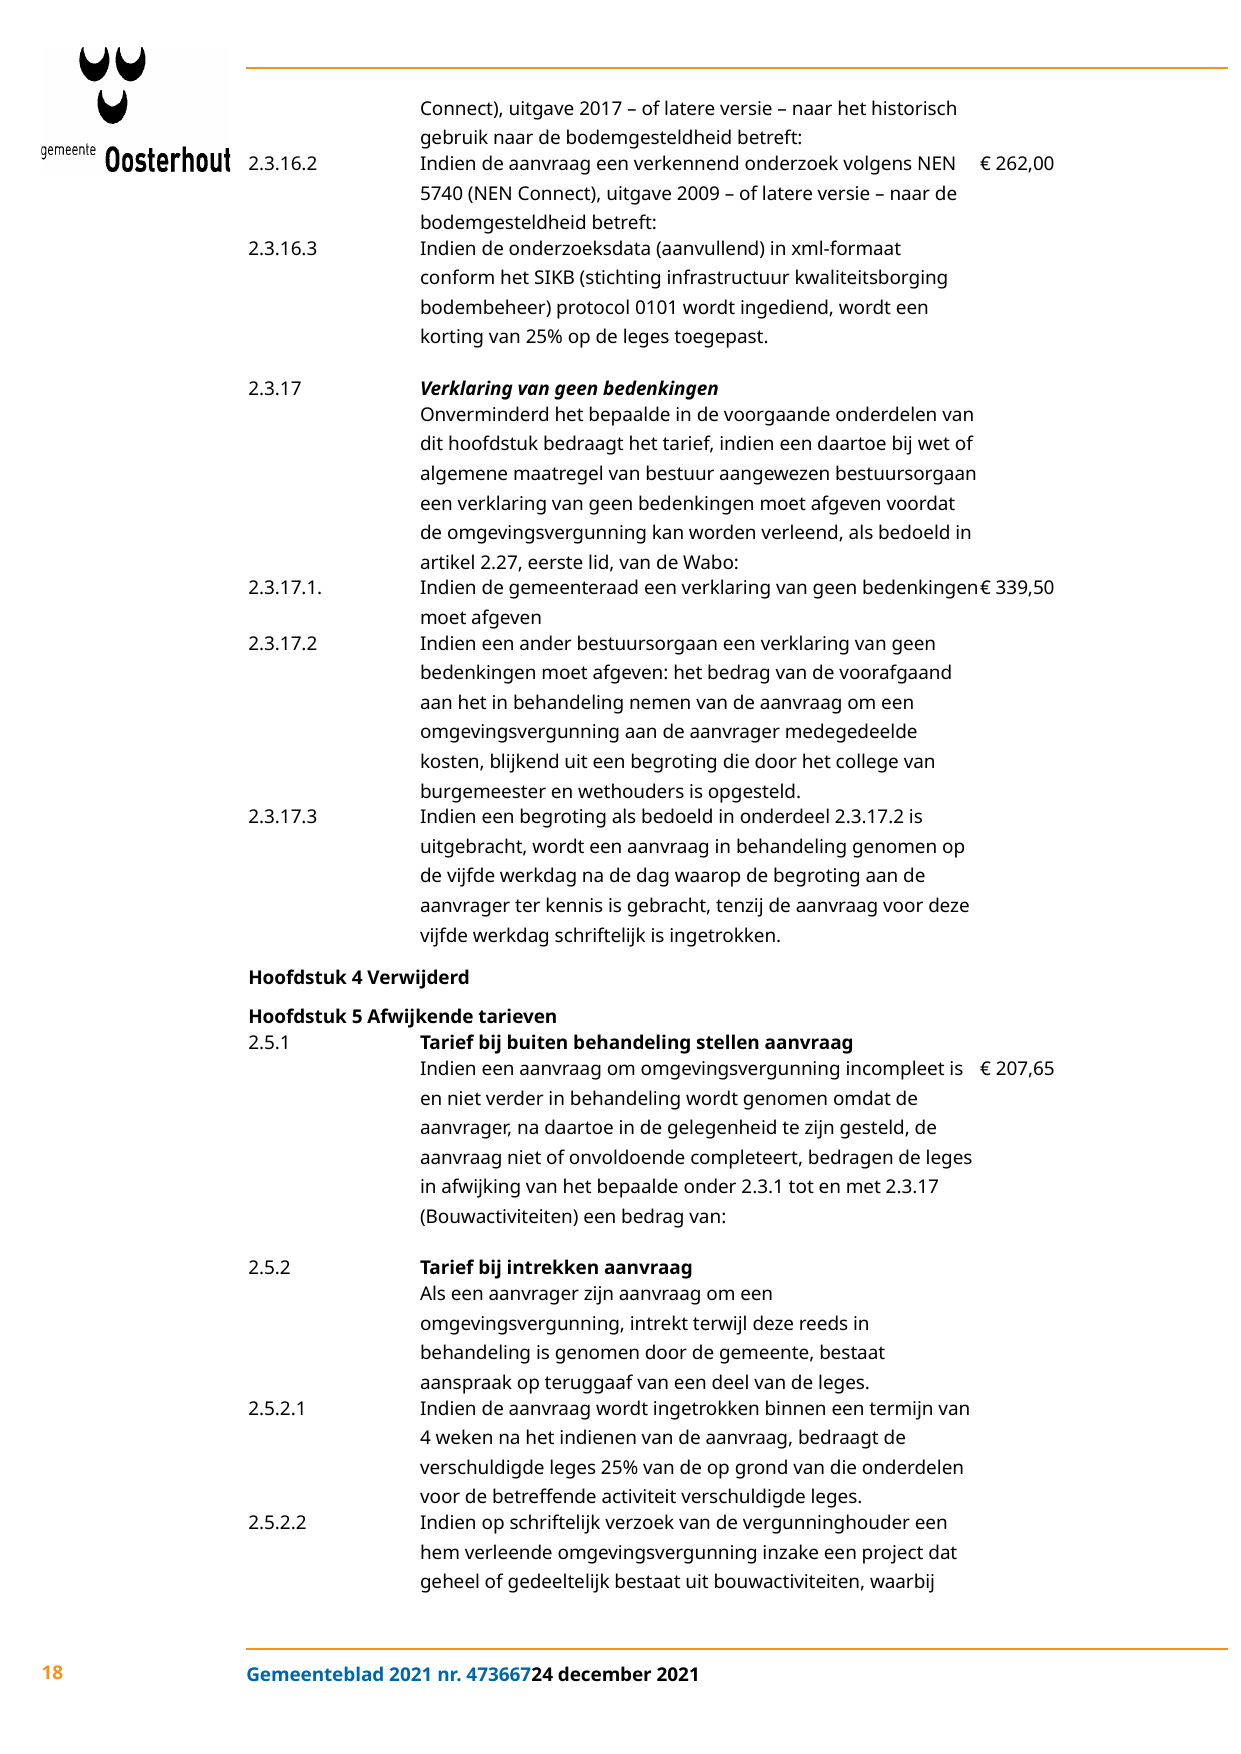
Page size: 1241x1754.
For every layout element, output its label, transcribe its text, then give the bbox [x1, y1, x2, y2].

table_cell Connect), uitgave 2017 – of latere versie – naar het historisch gebruik naar de bodemgesteldheid betreft: [420, 95, 980, 150]
text Hoofdstuk 4 Verwijderd [248, 964, 1152, 990]
table_cell Indien op schriftelijk verzoek van de vergunninghouder een hem verleende omgevingsvergunning inzake een project dat geheel of gedeeltelijk bestaat uit bouwactiviteiten, waarbij [420, 1509, 980, 1594]
table_cell Tarief bij intrekken aanvraag [420, 1255, 980, 1280]
table_cell [248, 1280, 420, 1395]
table_cell [980, 95, 1152, 150]
table_cell € 339,50 [980, 575, 1152, 630]
table_cell Als een aanvrager zijn aanvraag om een omgevingsvergunning, intrekt terwijl deze reeds in behandeling is genomen door de gemeente, bestaat aanspraak op teruggaaf van een deel van de leges. [420, 1280, 980, 1395]
table_cell Indien een ander bestuursorgaan een verklaring van geen bedenkingen moet afgeven: het bedrag van de voorafgaand aan het in behandeling nemen van de aanvraag om een omgevingsvergunning aan de aanvrager medegedeelde kosten, blijkend uit een begroting die door het college van burgemeester en wethouders is opgesteld. [420, 630, 980, 803]
table_cell [980, 401, 1152, 574]
table_cell [980, 1509, 1152, 1594]
table_cell [248, 1055, 420, 1229]
table_cell [980, 350, 1152, 375]
text Hoofdstuk 5 Afwijkende tarieven [248, 1004, 1152, 1029]
table_cell 2.3.17.1. [248, 575, 420, 630]
table_cell Onverminderd het bepaalde in de voorgaande onderdelen van dit hoofdstuk bedraagt het tarief, indien een daartoe bij wet of algemene maatregel van bestuur aangewezen bestuursorgaan een verklaring van geen bedenkingen moet afgeven voordat de omgevingsvergunning kan worden verleend, als bedoeld in artikel 2.27, eerste lid, van de Wabo: [420, 401, 980, 574]
table_cell [980, 1280, 1152, 1395]
table_header Tarief bij buiten behandeling stellen aanvraag [420, 1030, 980, 1055]
table_cell 2.3.17 [248, 375, 420, 401]
table_cell 2.5.2 [248, 1255, 420, 1280]
table_cell [980, 1229, 1152, 1254]
table_cell [980, 375, 1152, 401]
table_cell Indien de aanvraag wordt ingetrokken binnen een termijn van 4 weken na het indienen van de aanvraag, bedraagt de verschuldigde leges 25% van de op grond van die onderdelen voor de betreffende activiteit verschuldigde leges. [420, 1395, 980, 1509]
table_cell [248, 401, 420, 574]
table_cell € 207,65 [980, 1055, 1152, 1229]
table_cell Verklaring van geen bedenkingen [420, 375, 980, 401]
table_cell [980, 630, 1152, 803]
table_cell Indien de aanvraag een verkennend onderzoek volgens NEN 5740 (NEN Connect), uitgave 2009 – of latere versie – naar de bodemgesteldheid betreft: [420, 150, 980, 235]
table_header [980, 1030, 1152, 1055]
table_cell 2.3.16.3 [248, 235, 420, 349]
table_cell Indien de onderzoeksdata (aanvullend) in xml-formaat conform het SIKB (stichting infrastructuur kwaliteitsborging bodembeheer) protocol 0101 wordt ingediend, wordt een korting van 25% op de leges toegepast. [420, 235, 980, 349]
table_cell [420, 350, 980, 375]
table_cell € 262,00 [980, 150, 1152, 235]
table_cell Indien de gemeenteraad een verklaring van geen bedenkingen moet afgeven [420, 575, 980, 630]
table_cell 2.3.16.2 [248, 150, 420, 235]
table_cell [248, 350, 420, 375]
table_cell Indien een begroting als bedoeld in onderdeel 2.3.17.2 is uitgebracht, wordt een aanvraag in behandeling genomen op de vijfde werkdag na de dag waarop de begroting aan de aanvrager ter kennis is gebracht, tenzij de aanvraag voor deze vijfde werkdag schriftelijk is ingetrokken. [420, 804, 980, 948]
table_cell [980, 1395, 1152, 1509]
picture [41, 47, 231, 172]
table_cell Indien een aanvraag om omgevingsvergunning incompleet is en niet verder in behandeling wordt genomen omdat de aanvrager, na daartoe in de gelegenheid te zijn gesteld, de aanvraag niet of onvoldoende completeert, bedragen de leges in afwijking van het bepaalde onder 2.3.1 tot en met 2.3.17 (Bouwactiviteiten) een bedrag van: [420, 1055, 980, 1229]
table_cell 2.3.17.2 [248, 630, 420, 803]
table_cell [980, 1255, 1152, 1280]
table_cell [420, 1229, 980, 1254]
table_cell 2.3.17.3 [248, 804, 420, 948]
table_cell [980, 235, 1152, 349]
table_header 2.5.1 [248, 1030, 420, 1055]
table_cell 2.5.2.2 [248, 1509, 420, 1594]
table_cell 2.5.2.1 [248, 1395, 420, 1509]
table_cell [248, 1229, 420, 1254]
table_cell [248, 95, 420, 150]
